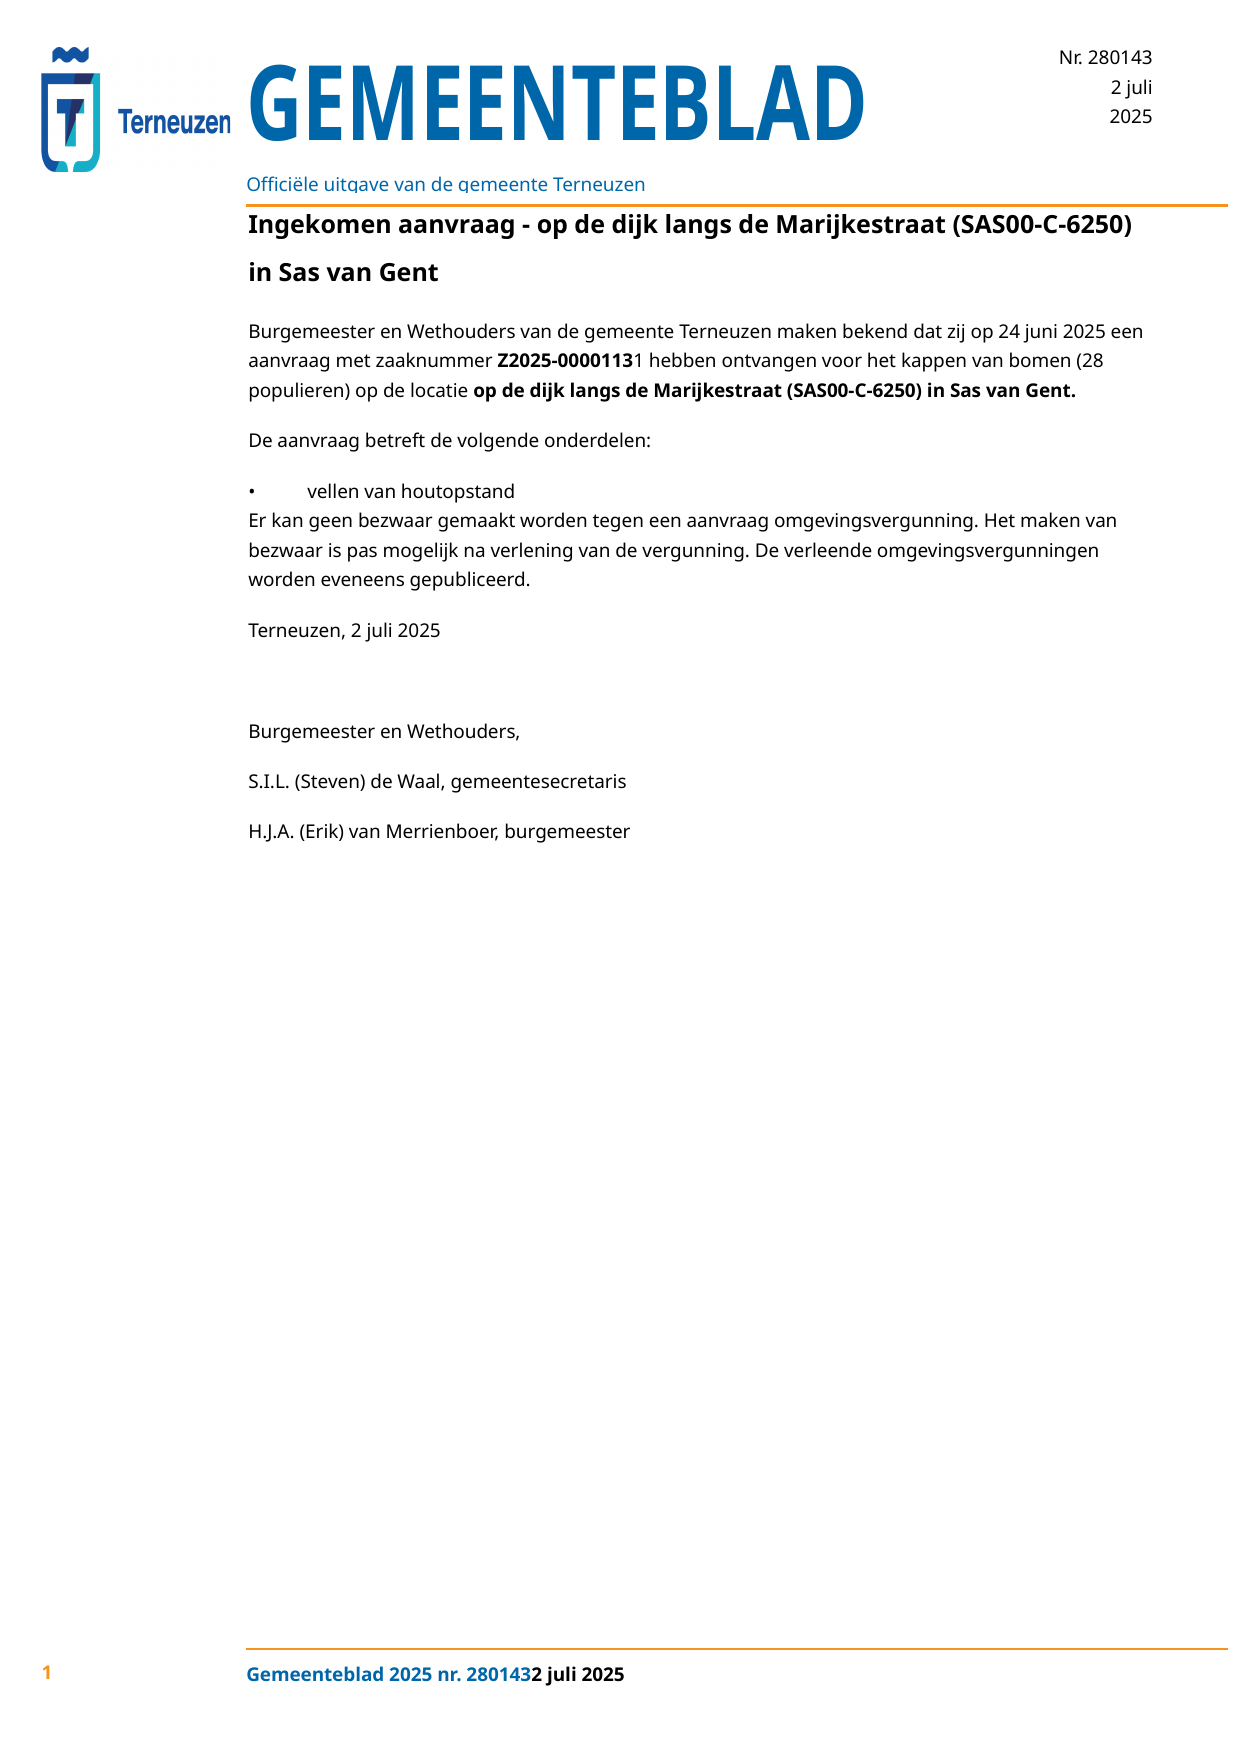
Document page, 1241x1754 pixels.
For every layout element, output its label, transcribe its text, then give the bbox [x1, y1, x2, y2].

text Burgemeester en Wethouders, [248, 718, 1152, 744]
list vellen van houtopstand [248, 478, 1152, 504]
text Er kan geen bezwaar gemaakt worden tegen een aanvraag omgevingsvergunning. Het maken van bezwaar is pas mogelijk na verlening van de vergunning. De verleende omgevingsvergunningen worden eveneens gepubliceerd. [248, 507, 1152, 592]
text Ingekomen aanvraag - op de dijk langs de Marijkestraat (SAS00-C-6250) in Sas van Gent [248, 207, 1152, 288]
text H.J.A. (Erik) van Merrienboer, burgemeester [248, 819, 1152, 844]
text Terneuzen, 2 juli 2025 [248, 617, 1152, 643]
text Burgemeester en Wethouders van de gemeente Terneuzen maken bekend dat zij op 24 juni 2025 een aanvraag met zaaknummer Z2025-00001131 hebben ontvangen voor het kappen van bomen (28 populieren) op de locatie op de dijk langs de Marijkestraat (SAS00-C-6250) in Sas van Gent. [248, 318, 1152, 403]
text S.I.L. (Steven) de Waal, gemeentesecretaris [248, 768, 1152, 794]
text De aanvraag betreft de volgende onderdelen: [248, 427, 1152, 453]
picture [41, 47, 231, 172]
